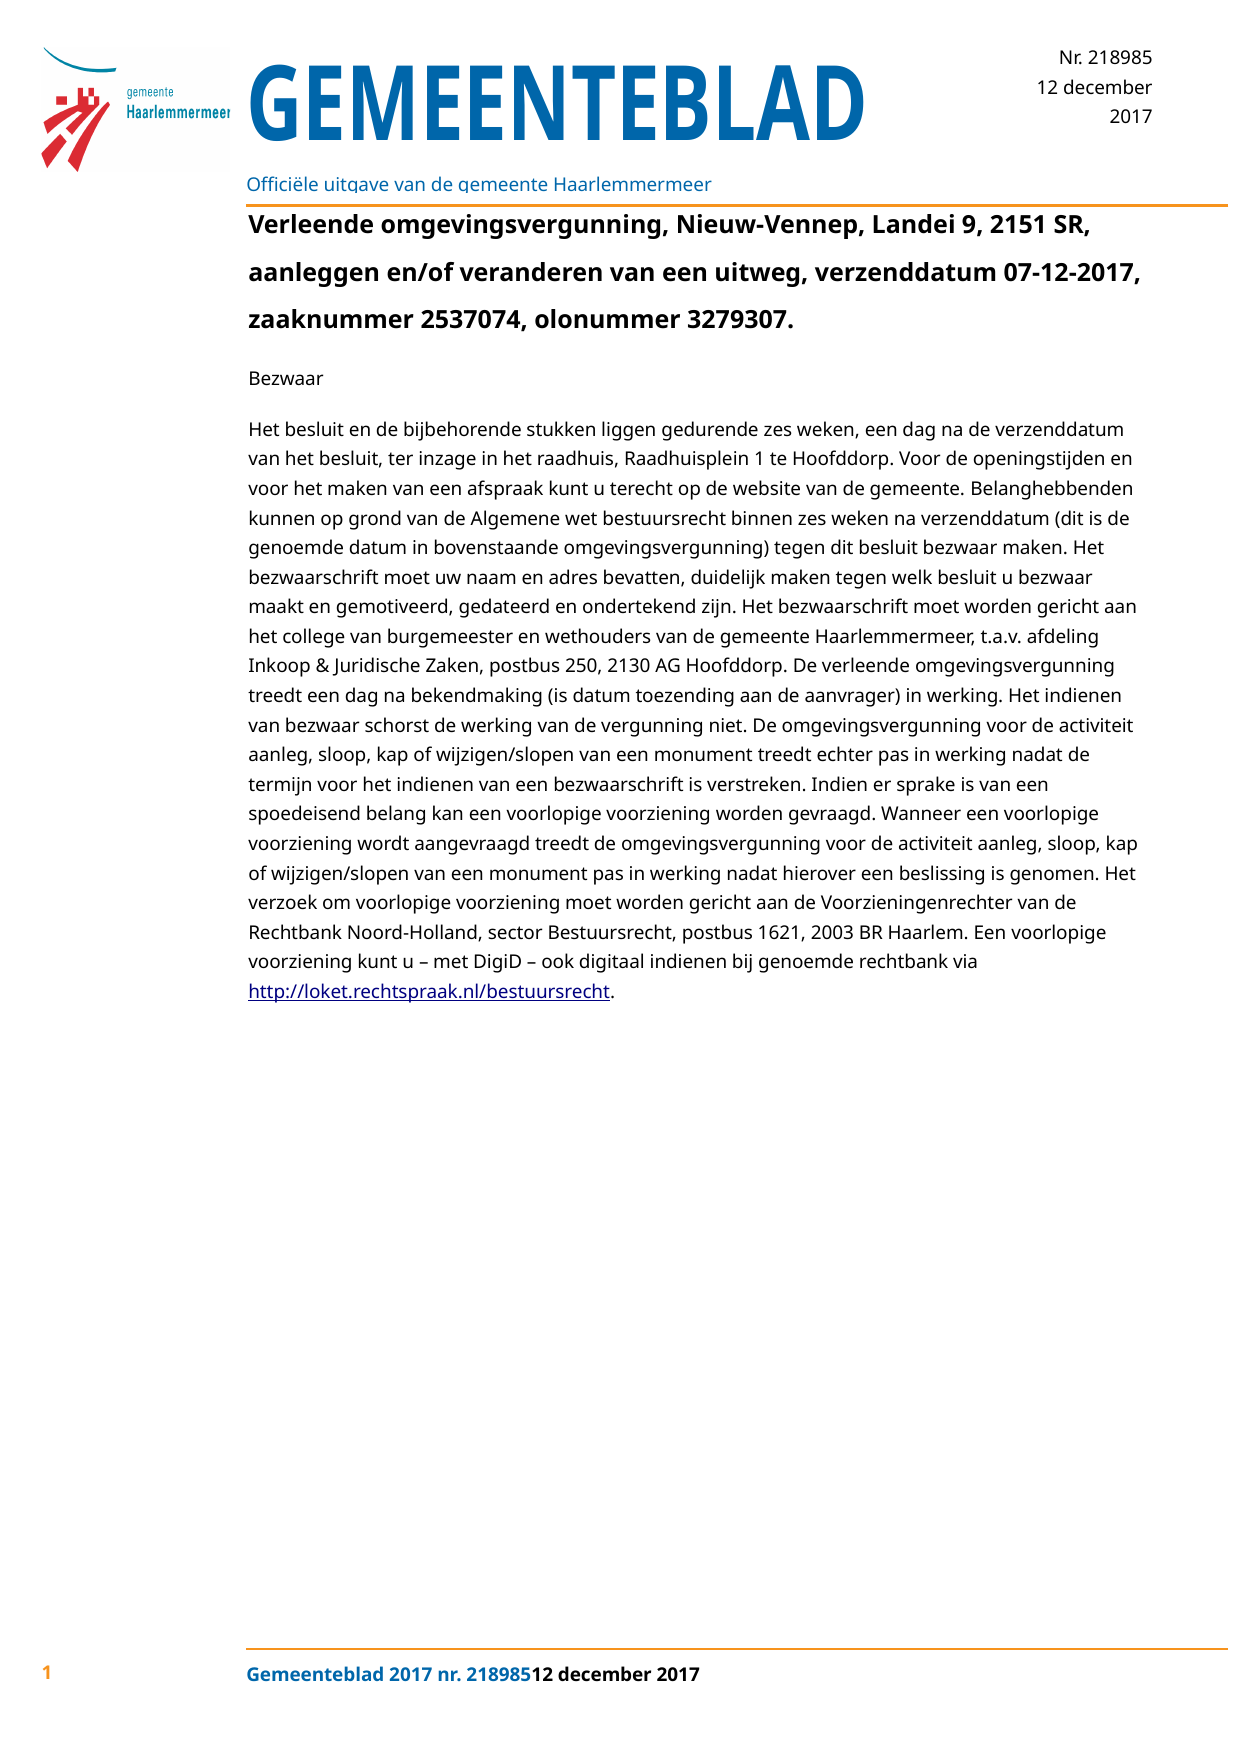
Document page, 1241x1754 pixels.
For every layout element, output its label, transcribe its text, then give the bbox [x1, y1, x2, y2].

picture [41, 47, 231, 172]
text Het besluit en de bijbehorende stukken liggen gedurende zes weken, een dag na de verzenddatum van het besluit, ter inzage in het raadhuis, Raadhuisplein 1 te Hoofddorp. Voor de openingstijden en voor het maken van een afspraak kunt u terecht op de website van de gemeente. Belanghebbenden kunnen op grond van de Algemene wet bestuursrecht binnen zes weken na verzenddatum (dit is de genoemde datum in bovenstaande omgevingsvergunning) tegen dit besluit bezwaar maken. Het bezwaarschrift moet uw naam en adres bevatten, duidelijk maken tegen welk besluit u bezwaar maakt en gemotiveerd, gedateerd en ondertekend zijn. Het bezwaarschrift moet worden gericht aan het college van burgemeester en wethouders van de gemeente Haarlemmermeer, t.a.v. afdeling Inkoop & Juridische Zaken, postbus 250, 2130 AG Hoofddorp. De verleende omgevingsvergunning treedt een dag na bekendmaking (is datum toezending aan de aanvrager) in werking. Het indienen van bezwaar schorst de werking van de vergunning niet. De omgevingsvergunning voor de activiteit aanleg, sloop, kap of wijzigen/slopen van een monument treedt echter pas in werking nadat de termijn voor het indienen van een bezwaarschrift is verstreken. Indien er sprake is van een spoedeisend belang kan een voorlopige voorziening worden gevraagd. Wanneer een voorlopige voorziening wordt aangevraagd treedt de omgevingsvergunning voor de activiteit aanleg, sloop, kap of wijzigen/slopen van een monument pas in werking nadat hierover een beslissing is genomen. Het verzoek om voorlopige voorziening moet worden gericht aan de Voorzieningenrechter van de Rechtbank Noord-Holland, sector Bestuursrecht, postbus 1621, 2003 BR Haarlem. Een voorlopige voorziening kunt u – met DigiD – ook digitaal indienen bij genoemde rechtbank via http://loket.rechtspraak.nl/bestuursrecht. [248, 416, 1152, 1004]
text Bezwaar [248, 366, 1152, 391]
text Verleende omgevingsvergunning, Nieuw-Vennep, Landei 9, 2151 SR, aanleggen en/of veranderen van een uitweg, verzenddatum 07-12-2017, zaaknummer 2537074, olonummer 3279307. [248, 207, 1152, 336]
